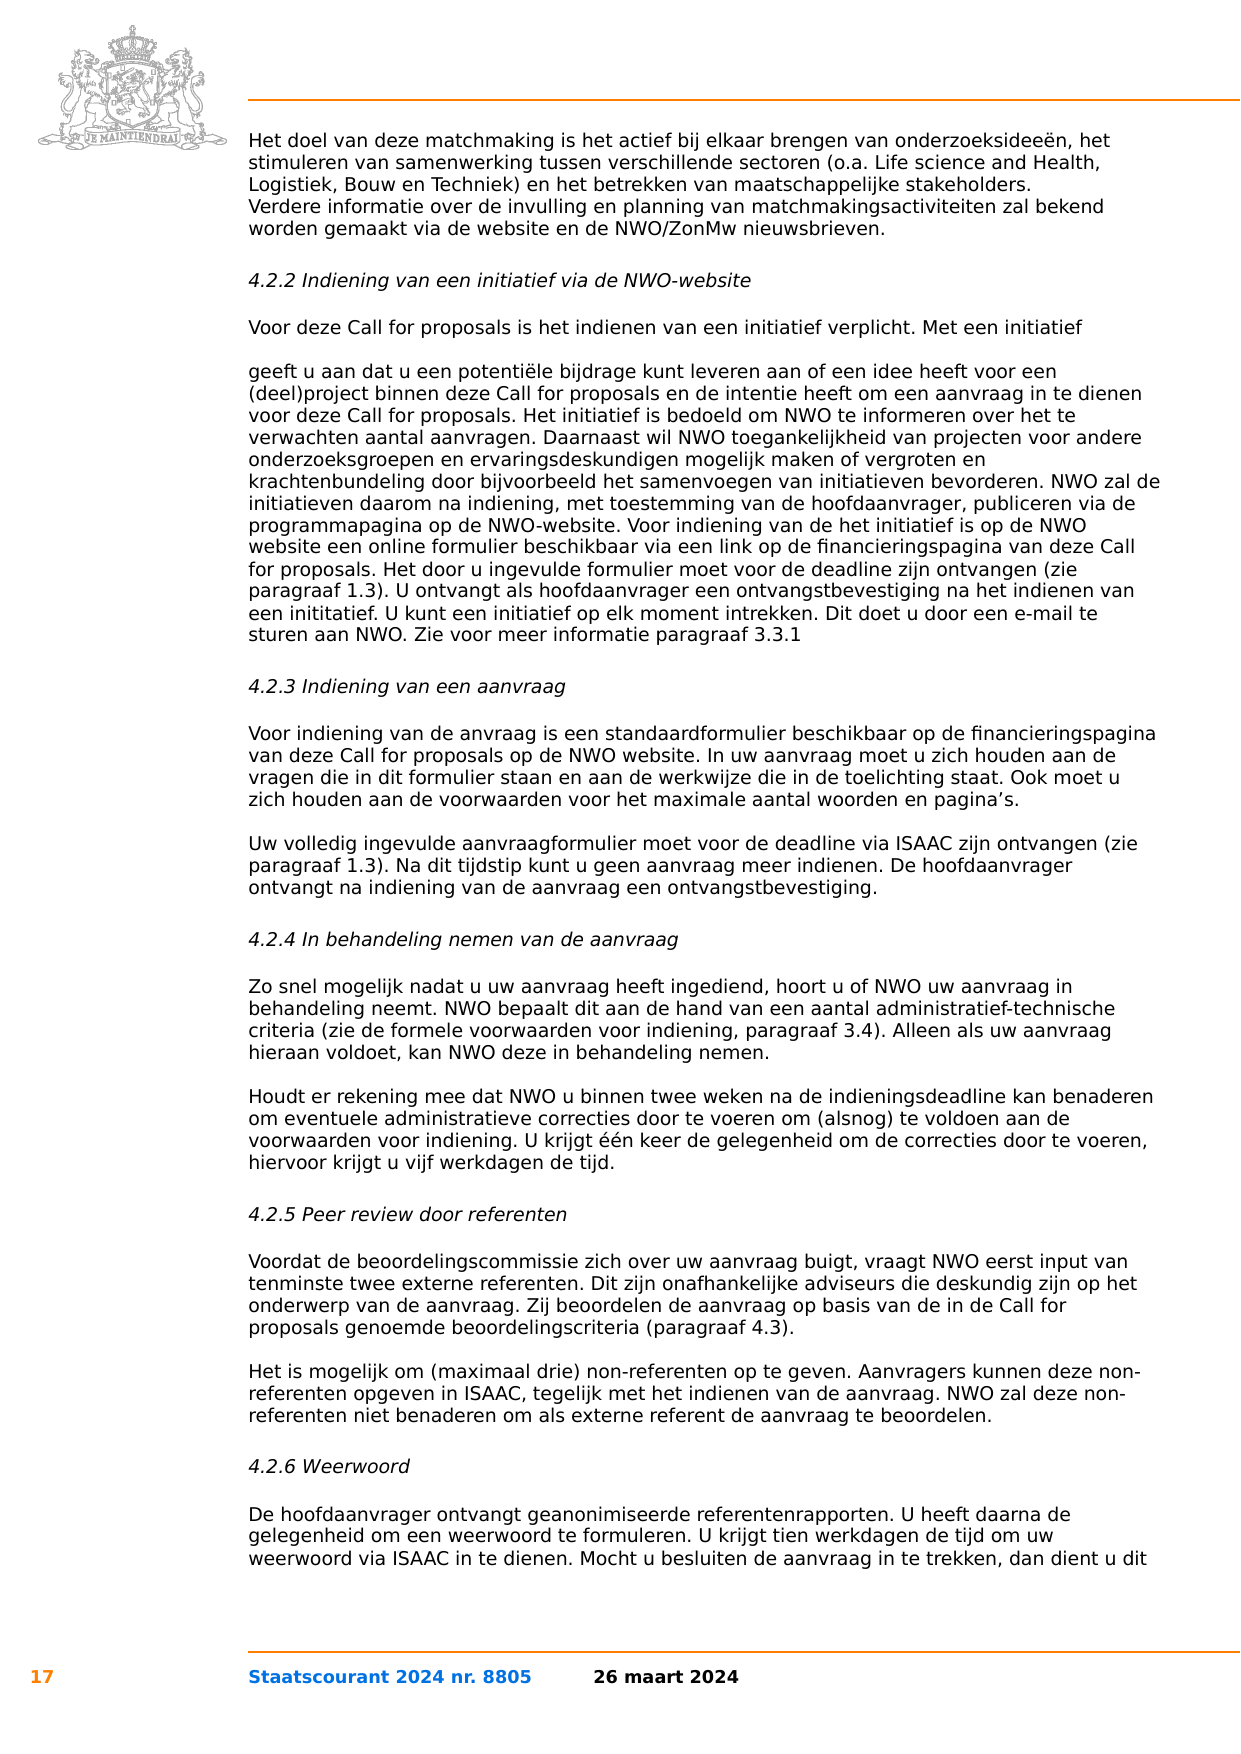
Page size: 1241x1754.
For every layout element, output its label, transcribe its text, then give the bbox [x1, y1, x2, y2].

subtitle 4.2.2 Indiening van een initiatief via de NWO-website [248, 270, 1163, 292]
subtitle 4.2.4 In behandeling nemen van de aanvraag [248, 929, 1163, 951]
text Het is mogelijk om (maximaal drie) non-referenten op te geven. Aanvragers kunnen deze non-referenten opgeven in ISAAC, tegelijk met het indienen van de aanvraag. NWO zal deze non-referenten niet benaderen om als externe referent de aanvraag te beoordelen. [248, 1361, 1163, 1426]
text De hoofdaanvrager ontvangt geanonimiseerde referentenrapporten. U heeft daarna de gelegenheid om een weerwoord te formuleren. U krijgt tien werkdagen de tijd om uw weerwoord via ISAAC in te dienen. Mocht u besluiten de aanvraag in te trekken, dan dient u dit [248, 1503, 1163, 1569]
subtitle 4.2.6 Weerwoord [248, 1456, 1163, 1478]
text Voordat de beoordelingscommissie zich over uw aanvraag buigt, vraagt NWO eerst input van tenminste twee externe referenten. Dit zijn onafhankelijke adviseurs die deskundig zijn op het onderwerp van de aanvraag. Zij beoordelen de aanvraag op basis van de in de Call for proposals genoemde beoordelingscriteria (paragraaf 4.3). [248, 1251, 1163, 1339]
subtitle 4.2.5 Peer review door referenten [248, 1204, 1163, 1226]
text Het doel van deze matchmaking is het actief bij elkaar brengen van onderzoeksideeën, het stimuleren van samenwerking tussen verschillende sectoren (o.a. Life science and Health, Logistiek, Bouw en Techniek) en het betrekken van maatschappelijke stakeholders. [248, 130, 1163, 196]
text Uw volledig ingevulde aanvraagformulier moet voor de deadline via ISAAC zijn ontvangen (zie paragraaf 1.3). Na dit tijdstip kunt u geen aanvraag meer indienen. De hoofdaanvrager ontvangt na indiening van de aanvraag een ontvangstbevestiging. [248, 833, 1163, 899]
text geeft u aan dat u een potentiële bijdrage kunt leveren aan of een idee heeft voor een (deel)project binnen deze Call for proposals en de intentie heeft om een aanvraag in te dienen voor deze Call for proposals. Het initiatief is bedoeld om NWO te informeren over het te verwachten aantal aanvragen. Daarnaast wil NWO toegankelijkheid van projecten voor andere onderzoeksgroepen en ervaringsdeskundigen mogelijk maken of vergroten en krachtenbundeling door bijvoorbeeld het samenvoegen van initiatieven bevorderen. NWO zal de initiatieven daarom na indiening, met toestemming van de hoofdaanvrager, publiceren via de programmapagina op de NWO-website. Voor indiening van de het initiatief is op de NWO website een online formulier beschikbaar via een link op de financieringspagina van deze Call for proposals. Het door u ingevulde formulier moet voor de deadline zijn ontvangen (zie paragraaf 1.3). U ontvangt als hoofdaanvrager een ontvangstbevestiging na het indienen van een inititatief. U kunt een initiatief op elk moment intrekken. Dit doet u door een e-mail te sturen aan NWO. Zie voor meer informatie paragraaf 3.3.1 [248, 361, 1163, 646]
text Houdt er rekening mee dat NWO u binnen twee weken na de indieningsdeadline kan benaderen om eventuele administratieve correcties door te voeren om (alsnog) te voldoen aan de voorwaarden voor indiening. U krijgt één keer de gelegenheid om de correcties door te voeren, hiervoor krijgt u vijf werkdagen de tijd. [248, 1086, 1163, 1174]
picture [38, 25, 227, 150]
text Zo snel mogelijk nadat u uw aanvraag heeft ingediend, hoort u of NWO uw aanvraag in behandeling neemt. NWO bepaalt dit aan de hand van een aantal administratief-technische criteria (zie de formele voorwaarden voor indiening, paragraaf 3.4). Alleen als uw aanvraag hieraan voldoet, kan NWO deze in behandeling nemen. [248, 976, 1163, 1064]
subtitle 4.2.3 Indiening van een aanvraag [248, 676, 1163, 698]
text Voor deze Call for proposals is het indienen van een initiatief verplicht. Met een initiatief [248, 317, 1163, 339]
text Verdere informatie over de invulling en planning van matchmakingsactiviteiten zal bekend worden gemaakt via de website en de NWO/ZonMw nieuwsbrieven. [248, 196, 1163, 240]
text Voor indiening van de anvraag is een standaardformulier beschikbaar op de financieringspagina van deze Call for proposals op de NWO website. In uw aanvraag moet u zich houden aan de vragen die in dit formulier staan en aan de werkwijze die in de toelichting staat. Ook moet u zich houden aan de voorwaarden voor het maximale aantal woorden en pagina’s. [248, 723, 1163, 811]
